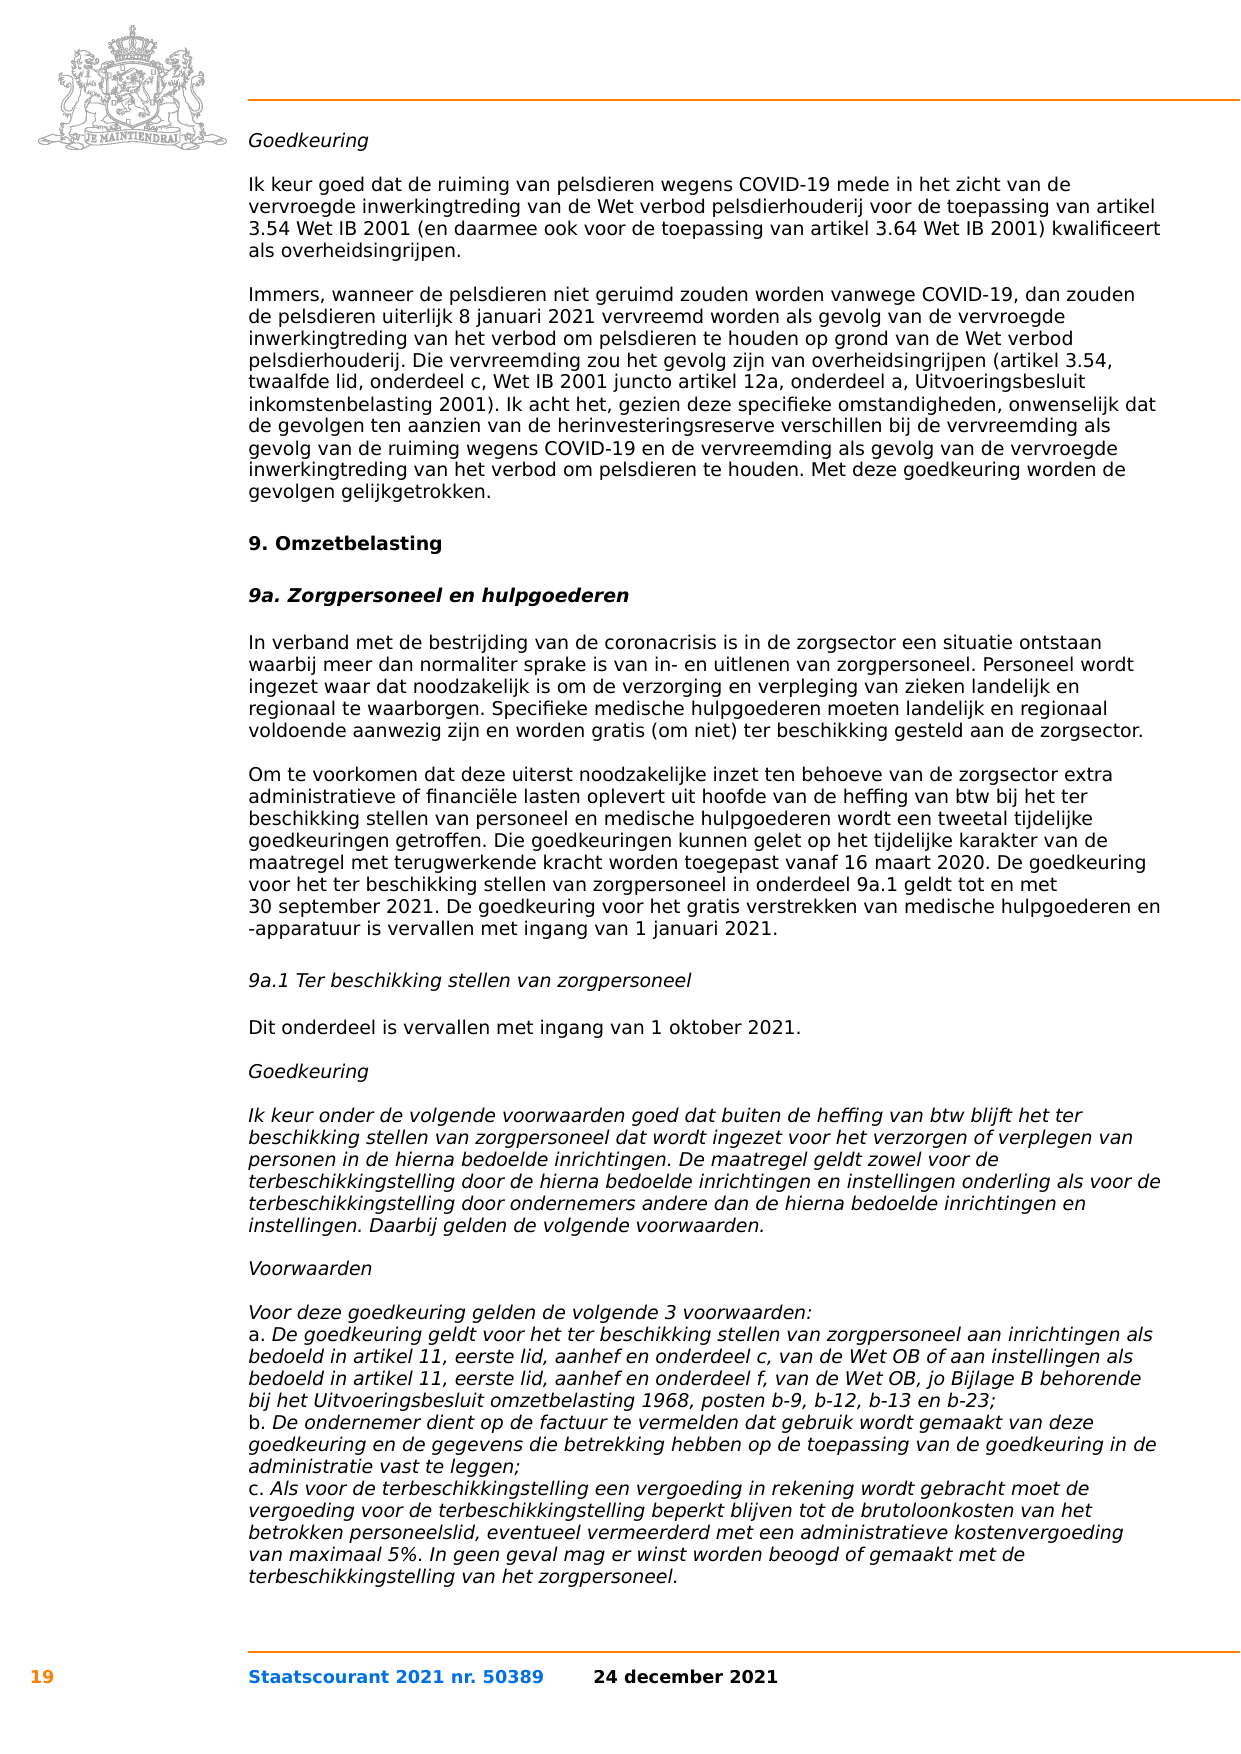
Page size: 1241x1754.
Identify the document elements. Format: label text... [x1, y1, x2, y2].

subtitle Voorwaarden [248, 1258, 1163, 1280]
subtitle Goedkeuring [248, 1061, 1163, 1083]
text Ik keur goed dat de ruiming van pelsdieren wegens COVID-19 mede in het zicht van de vervroegde inwerkingtreding van de Wet verbod pelsdierhouderij voor de toepassing van artikel 3.54 Wet IB 2001 (en daarmee ook voor de toepassing van artikel 3.64 Wet IB 2001) kwalificeert als overheidsingrijpen. [248, 174, 1163, 262]
text Voor deze goedkeuring gelden de volgende 3 voorwaarden: [248, 1302, 1163, 1324]
text Ik keur onder de volgende voorwaarden goed dat buiten de heffing van btw blijft het ter beschikking stellen van zorgpersoneel dat wordt ingezet voor het verzorgen of verplegen van personen in de hierna bedoelde inrichtingen. De maatregel geldt zowel voor de terbeschikkingstelling door de hierna bedoelde inrichtingen en instellingen onderling als voor de terbeschikkingstelling door ondernemers andere dan de hierna bedoelde inrichtingen en instellingen. Daarbij gelden de volgende voorwaarden. [248, 1104, 1163, 1236]
subtitle 9. Omzetbelasting [248, 533, 1163, 555]
subtitle 9a. Zorgpersoneel en hulpgoederen [248, 585, 1163, 607]
text b. De ondernemer dient op de factuur te vermelden dat gebruik wordt gemaakt van deze goedkeuring en de gegevens die betrekking hebben op de toepassing van de goedkeuring in de administratie vast te leggen; [248, 1412, 1163, 1478]
text c. Als voor de terbeschikkingstelling een vergoeding in rekening wordt gebracht moet de vergoeding voor de terbeschikkingstelling beperkt blijven tot de brutoloonkosten van het betrokken personeelslid, eventueel vermeerderd met een administratieve kostenvergoeding van maximaal 5%. In geen geval mag er winst worden beoogd of gemaakt met de terbeschikkingstelling van het zorgpersoneel. [248, 1478, 1163, 1588]
text Om te voorkomen dat deze uiterst noodzakelijke inzet ten behoeve van de zorgsector extra administratieve of financiële lasten oplevert uit hoofde van de heffing van btw bij het ter beschikking stellen van personeel en medische hulpgoederen wordt een tweetal tijdelijke goedkeuringen getroffen. Die goedkeuringen kunnen gelet op het tijdelijke karakter van de maatregel met terugwerkende kracht worden toegepast vanaf 16 maart 2020. De goedkeuring voor het ter beschikking stellen van zorgpersoneel in onderdeel 9a.1 geldt tot en met 30 september 2021. De goedkeuring voor het gratis verstrekken van medische hulpgoederen en -apparatuur is vervallen met ingang van 1 januari 2021. [248, 764, 1163, 940]
picture [38, 25, 227, 150]
subtitle 9a.1 Ter beschikking stellen van zorgpersoneel [248, 970, 1163, 992]
text Immers, wanneer de pelsdieren niet geruimd zouden worden vanwege COVID-19, dan zouden de pelsdieren uiterlijk 8 januari 2021 vervreemd worden als gevolg van de vervroegde inwerkingtreding van het verbod om pelsdieren te houden op grond van de Wet verbod pelsdierhouderij. Die vervreemding zou het gevolg zijn van overheidsingrijpen (artikel 3.54, twaalfde lid, onderdeel c, Wet IB 2001 juncto artikel 12a, onderdeel a, Uitvoeringsbesluit inkomstenbelasting 2001). Ik acht het, gezien deze specifieke omstandigheden, onwenselijk dat de gevolgen ten aanzien van de herinvesteringsreserve verschillen bij de vervreemding als gevolg van de ruiming wegens COVID-19 en de vervreemding als gevolg van de vervroegde inwerkingtreding van het verbod om pelsdieren te houden. Met deze goedkeuring worden de gevolgen gelijkgetrokken. [248, 283, 1163, 503]
text In verband met de bestrijding van de coronacrisis is in de zorgsector een situatie ontstaan waarbij meer dan normaliter sprake is van in- en uitlenen van zorgpersoneel. Personeel wordt ingezet waar dat noodzakelijk is om de verzorging en verpleging van zieken landelijk en regionaal te waarborgen. Specifieke medische hulpgoederen moeten landelijk en regionaal voldoende aanwezig zijn en worden gratis (om niet) ter beschikking gesteld aan de zorgsector. [248, 632, 1163, 742]
text a. De goedkeuring geldt voor het ter beschikking stellen van zorgpersoneel aan inrichtingen als bedoeld in artikel 11, eerste lid, aanhef en onderdeel c, van de Wet OB of aan instellingen als bedoeld in artikel 11, eerste lid, aanhef en onderdeel f, van de Wet OB, jo Bijlage B behorende bij het Uitvoeringsbesluit omzetbelasting 1968, posten b-9, b-12, b-13 en b-23; [248, 1324, 1163, 1412]
text Dit onderdeel is vervallen met ingang van 1 oktober 2021. [248, 1017, 1163, 1039]
subtitle Goedkeuring [248, 130, 1163, 152]
